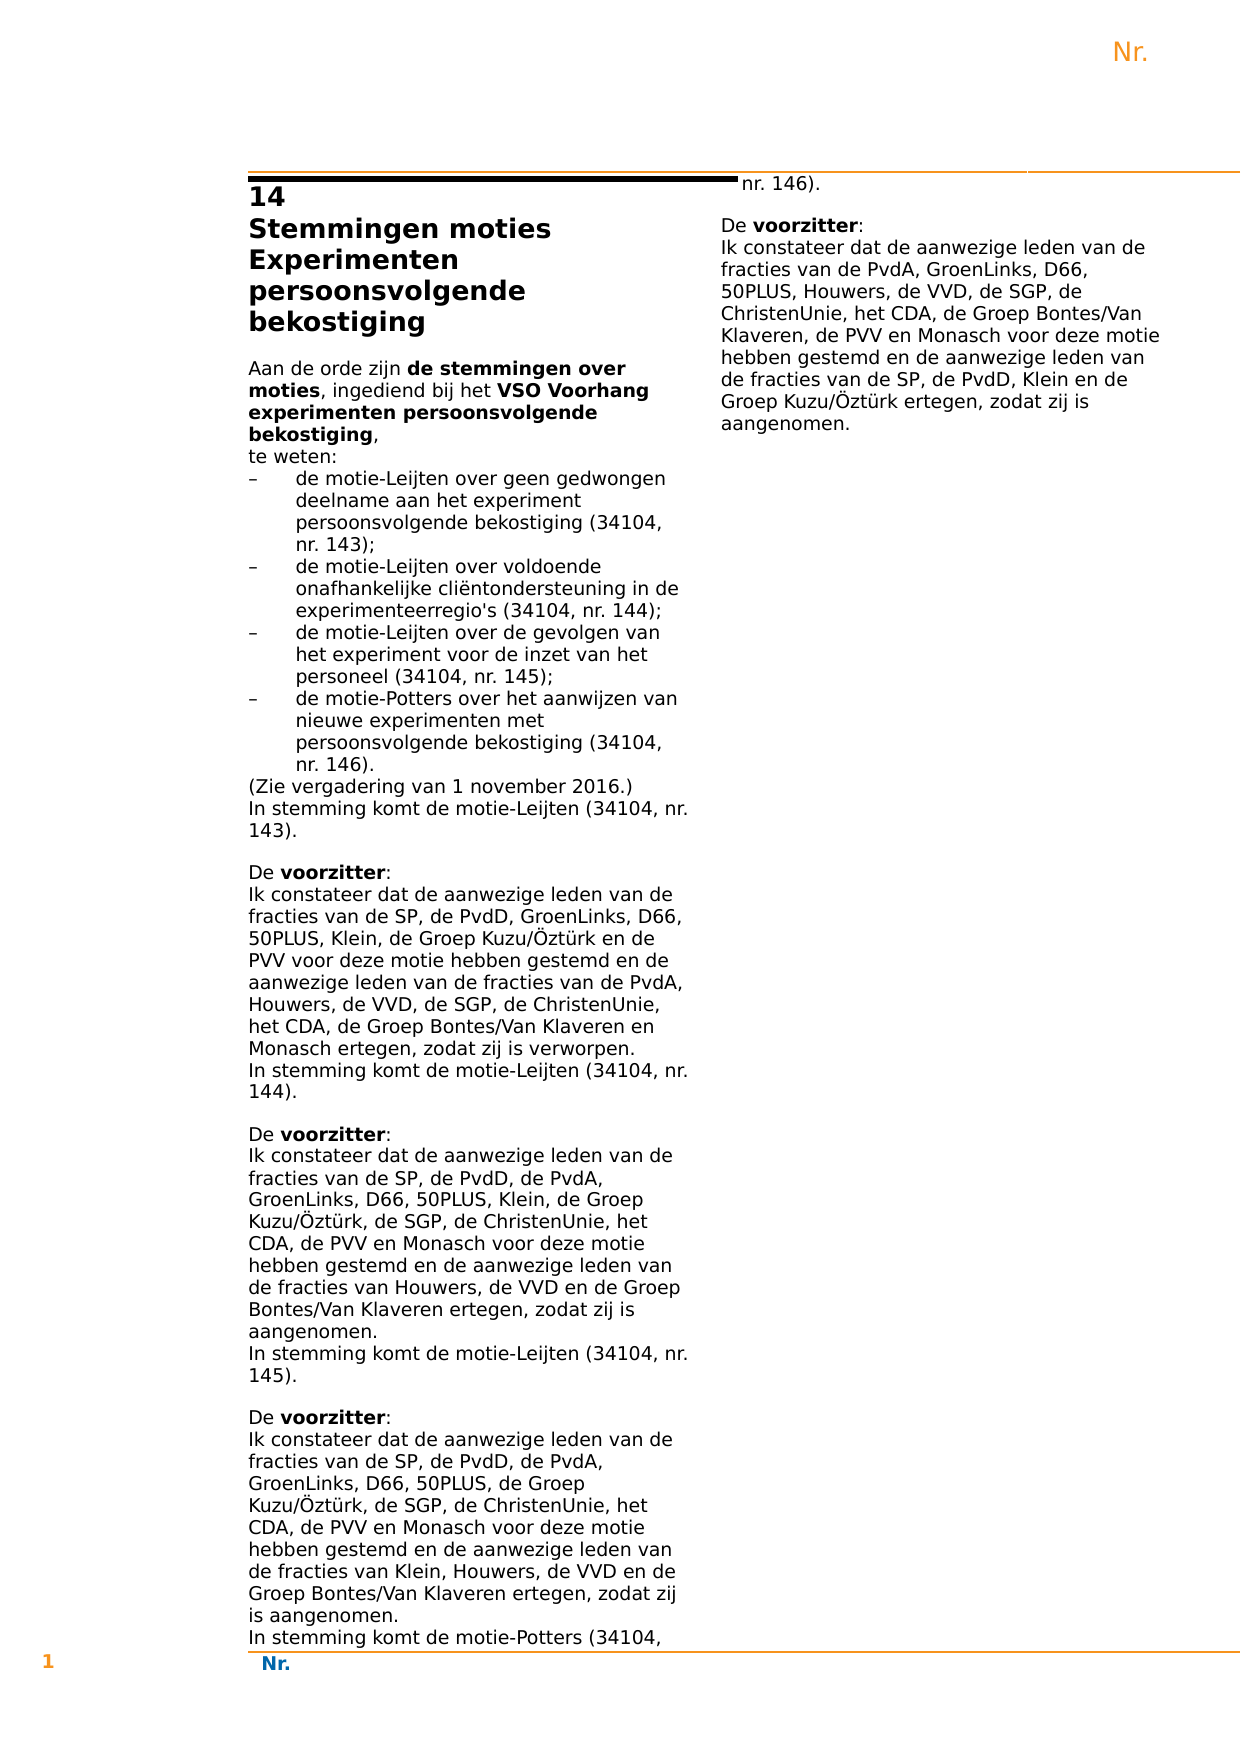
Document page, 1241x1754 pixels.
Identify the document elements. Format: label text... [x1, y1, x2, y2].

text De voorzitter: [248, 1123, 691, 1145]
text De voorzitter: [248, 1407, 691, 1429]
list de motie-Leijten over de gevolgen van het experiment voor de inzet van het personeel (34104, nr. 145); [248, 622, 691, 688]
text In stemming komt de motie-Leijten (34104, nr. 143). [248, 798, 691, 842]
title 14 Stemmingen moties Experimenten persoonsvolgende bekostiging [248, 182, 691, 338]
text Ik constateer dat de aanwezige leden van de fracties van de SP, de PvdD, de PvdA, GroenLinks, D66, 50PLUS, Klein, de Groep Kuzu/Öztürk, de SGP, de ChristenUnie, het CDA, de PVV en Monasch voor deze motie hebben gestemd en de aanwezige leden van de fracties van Houwers, de VVD en de Groep Bontes/Van Klaveren ertegen, zodat zij is aangenomen. [248, 1145, 691, 1343]
text Ik constateer dat de aanwezige leden van de fracties van de PvdA, GroenLinks, D66, 50PLUS, Houwers, de VVD, de SGP, de ChristenUnie, het CDA, de Groep Bontes/Van Klaveren, de PVV en Monasch voor deze motie hebben gestemd en de aanwezige leden van de fracties van de SP, de PvdD, Klein en de Groep Kuzu/Öztürk ertegen, zodat zij is aangenomen. [721, 237, 1163, 434]
text (Zie vergadering van 1 november 2016.) [248, 776, 691, 798]
text In stemming komt de motie-Potters (34104, [248, 1627, 691, 1649]
text In stemming komt de motie-Leijten (34104, nr. 145). [248, 1343, 691, 1387]
text Aan de orde zijn de stemmingen over moties, ingediend bij het VSO Voorhang experimenten persoonsvolgende bekostiging, [248, 358, 691, 446]
list de motie-Leijten over voldoende onafhankelijke cliëntondersteuning in de experimenteerregio's (34104, nr. 144); [248, 556, 691, 622]
text De voorzitter: [721, 215, 1163, 237]
list de motie-Potters over het aanwijzen van nieuwe experimenten met persoonsvolgende bekostiging (34104, nr. 146). [248, 688, 691, 776]
text nr. 146). [721, 173, 1163, 195]
text In stemming komt de motie-Leijten (34104, nr. 144). [248, 1059, 691, 1103]
list de motie-Leijten over geen gedwongen deelname aan het experiment persoonsvolgende bekostiging (34104, nr. 143); [248, 468, 691, 556]
text De voorzitter: [248, 862, 691, 884]
text Ik constateer dat de aanwezige leden van de fracties van de SP, de PvdD, GroenLinks, D66, 50PLUS, Klein, de Groep Kuzu/Öztürk en de PVV voor deze motie hebben gestemd en de aanwezige leden van de fracties van de PvdA, Houwers, de VVD, de SGP, de ChristenUnie, het CDA, de Groep Bontes/Van Klaveren en Monasch ertegen, zodat zij is verworpen. [248, 884, 691, 1059]
text te weten: [248, 446, 691, 468]
text Ik constateer dat de aanwezige leden van de fracties van de SP, de PvdD, de PvdA, GroenLinks, D66, 50PLUS, de Groep Kuzu/Öztürk, de SGP, de ChristenUnie, het CDA, de PVV en Monasch voor deze motie hebben gestemd en de aanwezige leden van de fracties van Klein, Houwers, de VVD en de Groep Bontes/Van Klaveren ertegen, zodat zij is aangenomen. [248, 1429, 691, 1627]
